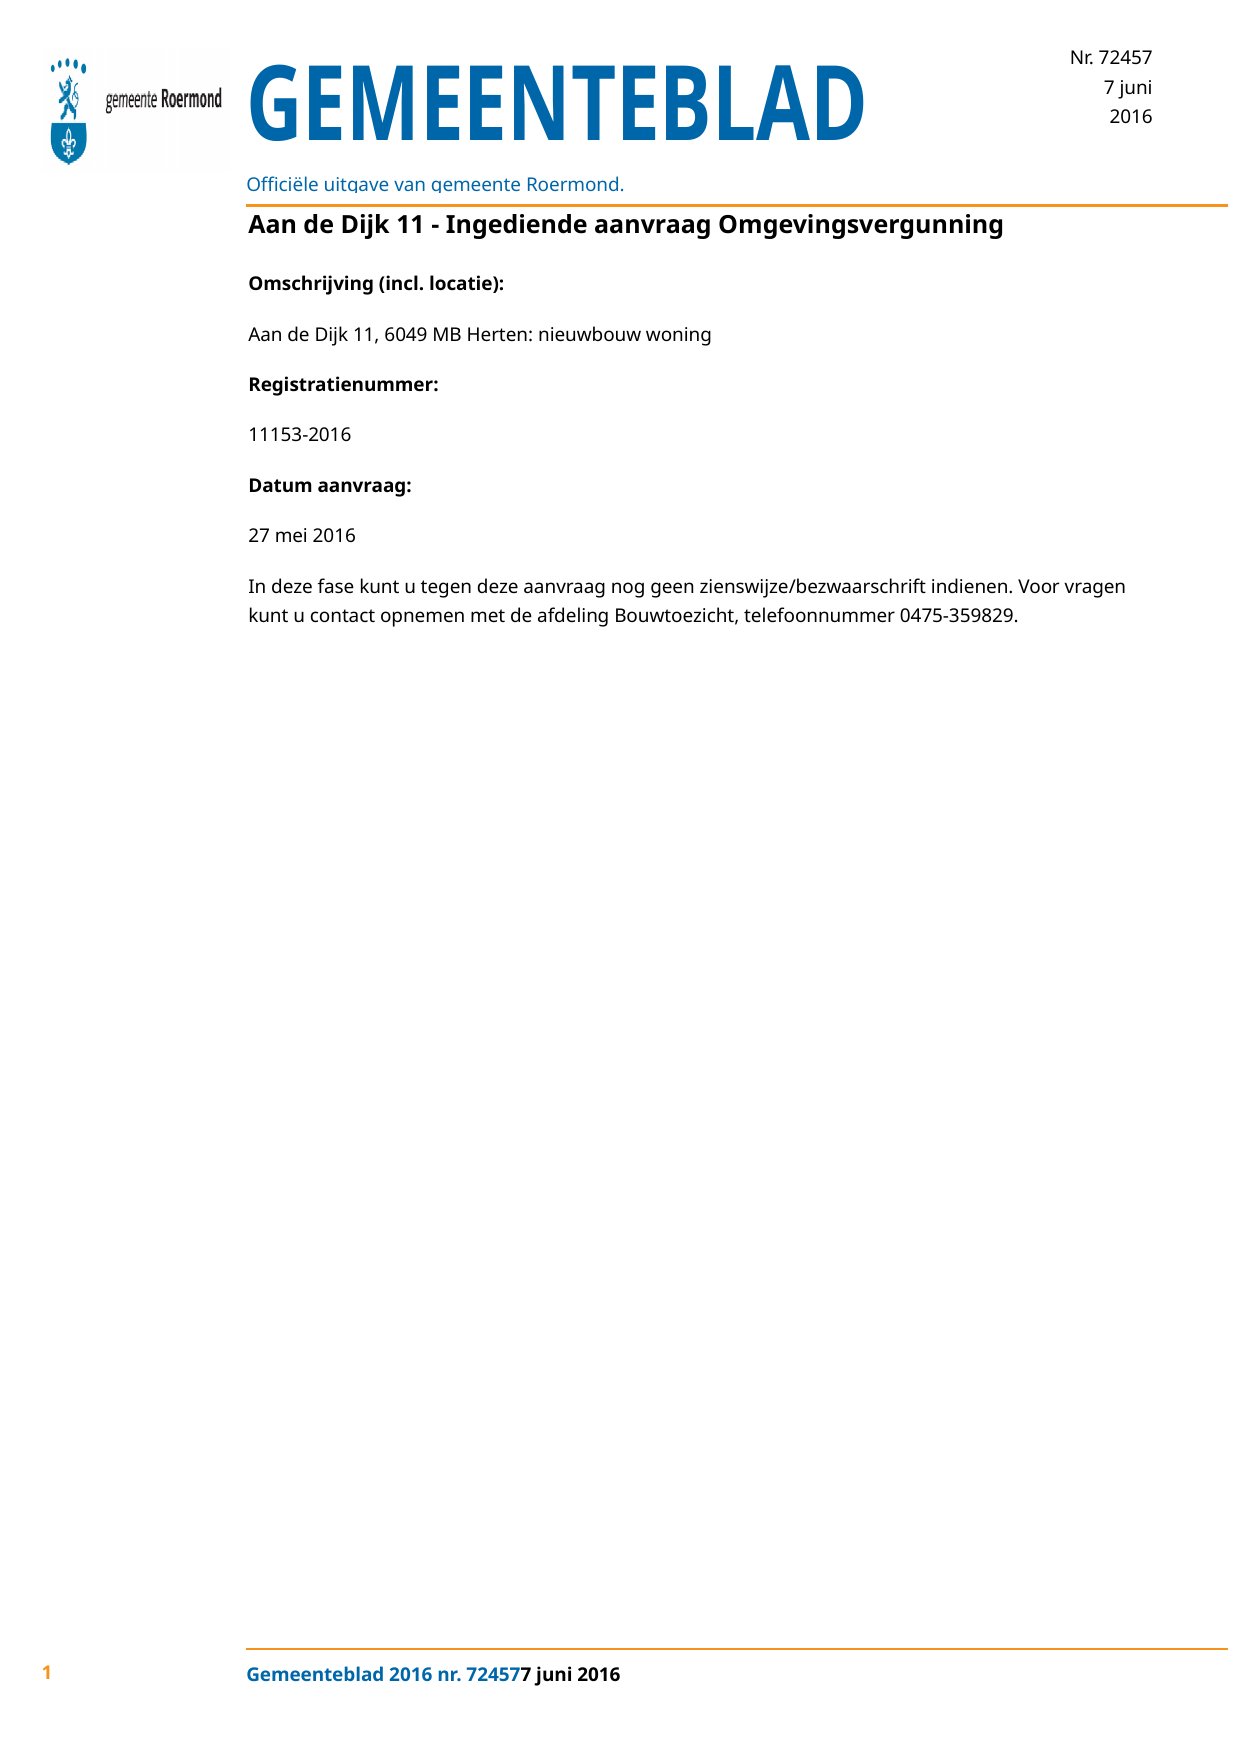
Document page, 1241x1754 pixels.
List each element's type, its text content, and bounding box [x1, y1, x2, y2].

text Aan de Dijk 11 - Ingediende aanvraag Omgevingsvergunning [248, 207, 1152, 241]
text 11153-2016 [248, 422, 1152, 447]
text Datum aanvraag: [248, 472, 1152, 498]
text In deze fase kunt u tegen deze aanvraag nog geen zienswijze/bezwaarschrift indienen. Voor vragen kunt u contact opnemen met de afdeling Bouwtoezicht, telefoonnummer 0475-359829. [248, 573, 1152, 628]
text 27 mei 2016 [248, 522, 1152, 548]
text Aan de Dijk 11, 6049 MB Herten: nieuwbouw woning [248, 321, 1152, 346]
text Omschrijving (incl. locatie): [248, 270, 1152, 296]
picture [41, 47, 231, 172]
text Registratienummer: [248, 371, 1152, 397]
